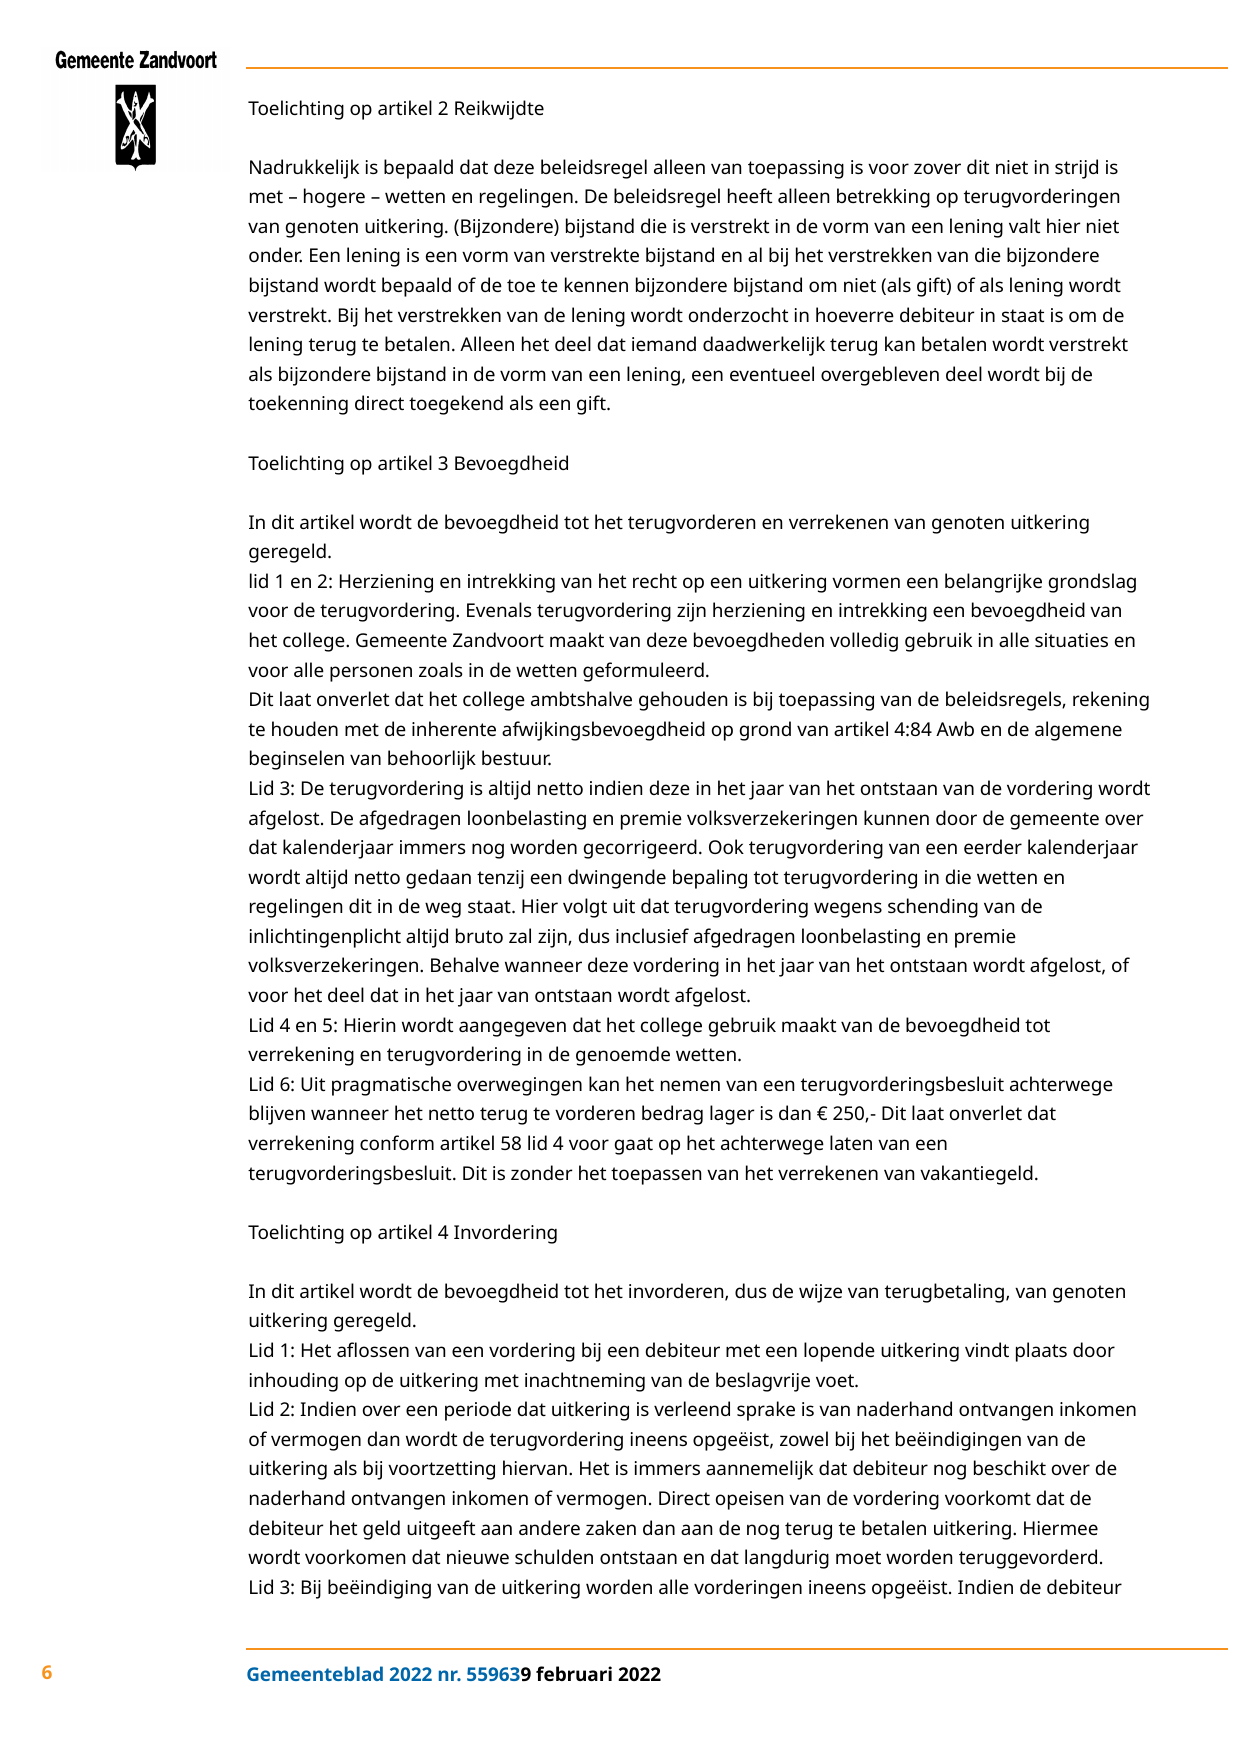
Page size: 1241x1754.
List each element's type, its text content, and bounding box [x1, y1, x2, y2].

picture [41, 47, 231, 172]
text lid 1 en 2: Herziening en intrekking van het recht op een uitkering vormen een belangrijke grondslag voor de terugvordering. Evenals terugvordering zijn herziening en intrekking een bevoegdheid van het college. Gemeente Zandvoort maakt van deze bevoegdheden volledig gebruik in alle situaties en voor alle personen zoals in de wetten geformuleerd. [248, 568, 1152, 683]
text Lid 3: De terugvordering is altijd netto indien deze in het jaar van het ontstaan van de vordering wordt afgelost. De afgedragen loonbelasting en premie volksverzekeringen kunnen door de gemeente over dat kalenderjaar immers nog worden gecorrigeerd. Ook terugvordering van een eerder kalenderjaar wordt altijd netto gedaan tenzij een dwingende bepaling tot terugvordering in die wetten en regelingen dit in de weg staat. Hier volgt uit dat terugvordering wegens schending van de inlichtingenplicht altijd bruto zal zijn, dus inclusief afgedragen loonbelasting en premie volksverzekeringen. Behalve wanneer deze vordering in het jaar van het ontstaan wordt afgelost, of voor het deel dat in het jaar van ontstaan wordt afgelost. [248, 775, 1152, 1008]
text Lid 1: Het aflossen van een vordering bij een debiteur met een lopende uitkering vindt plaats door inhouding op de uitkering met inachtneming van de beslagvrije voet. [248, 1337, 1152, 1393]
text Lid 3: Bij beëindiging van de uitkering worden alle vorderingen ineens opgeëist. Indien de debiteur [248, 1574, 1152, 1600]
text Dit laat onverlet dat het college ambtshalve gehouden is bij toepassing van de beleidsregels, rekening te houden met de inherente afwijkingsbevoegdheid op grond van artikel 4:84 Awb en de algemene beginselen van behoorlijk bestuur. [248, 686, 1152, 771]
text Lid 6: Uit pragmatische overwegingen kan het nemen van een terugvorderingsbesluit achterwege blijven wanneer het netto terug te vorderen bedrag lager is dan € 250,- Dit laat onverlet dat verrekening conform artikel 58 lid 4 voor gaat op het achterwege laten van een terugvorderingsbesluit. Dit is zonder het toepassen van het verrekenen van vakantiegeld. [248, 1071, 1152, 1186]
text Toelichting op artikel 4 Invordering [248, 1219, 1152, 1245]
text Nadrukkelijk is bepaald dat deze beleidsregel alleen van toepassing is voor zover dit niet in strijd is met – hogere – wetten en regelingen. De beleidsregel heeft alleen betrekking op terugvorderingen van genoten uitkering. (Bijzondere) bijstand die is verstrekt in de vorm van een lening valt hier niet onder. Een lening is een vorm van verstrekte bijstand en al bij het verstrekken van die bijzondere bijstand wordt bepaald of de toe te kennen bijzondere bijstand om niet (als gift) of als lening wordt verstrekt. Bij het verstrekken van de lening wordt onderzocht in hoeverre debiteur in staat is om de lening terug te betalen. Alleen het deel dat iemand daadwerkelijk terug kan betalen wordt verstrekt als bijzondere bijstand in de vorm van een lening, een eventueel overgebleven deel wordt bij de toekenning direct toegekend als een gift. [248, 154, 1152, 416]
text Toelichting op artikel 2 Reikwijdte [248, 95, 1152, 121]
text Lid 2: Indien over een periode dat uitkering is verleend sprake is van naderhand ontvangen inkomen of vermogen dan wordt de terugvordering ineens opgeëist, zowel bij het beëindigingen van de uitkering als bij voortzetting hiervan. Het is immers aannemelijk dat debiteur nog beschikt over de naderhand ontvangen inkomen of vermogen. Direct opeisen van de vordering voorkomt dat de debiteur het geld uitgeeft aan andere zaken dan aan de nog terug te betalen uitkering. Hiermee wordt voorkomen dat nieuwe schulden ontstaan en dat langdurig moet worden teruggevorderd. [248, 1396, 1152, 1570]
text In dit artikel wordt de bevoegdheid tot het invorderen, dus de wijze van terugbetaling, van genoten uitkering geregeld. [248, 1278, 1152, 1333]
text Lid 4 en 5: Hierin wordt aangegeven dat het college gebruik maakt van de bevoegdheid tot verrekening en terugvordering in de genoemde wetten. [248, 1012, 1152, 1067]
text Toelichting op artikel 3 Bevoegdheid [248, 450, 1152, 476]
text In dit artikel wordt de bevoegdheid tot het terugvorderen en verrekenen van genoten uitkering geregeld. [248, 509, 1152, 564]
